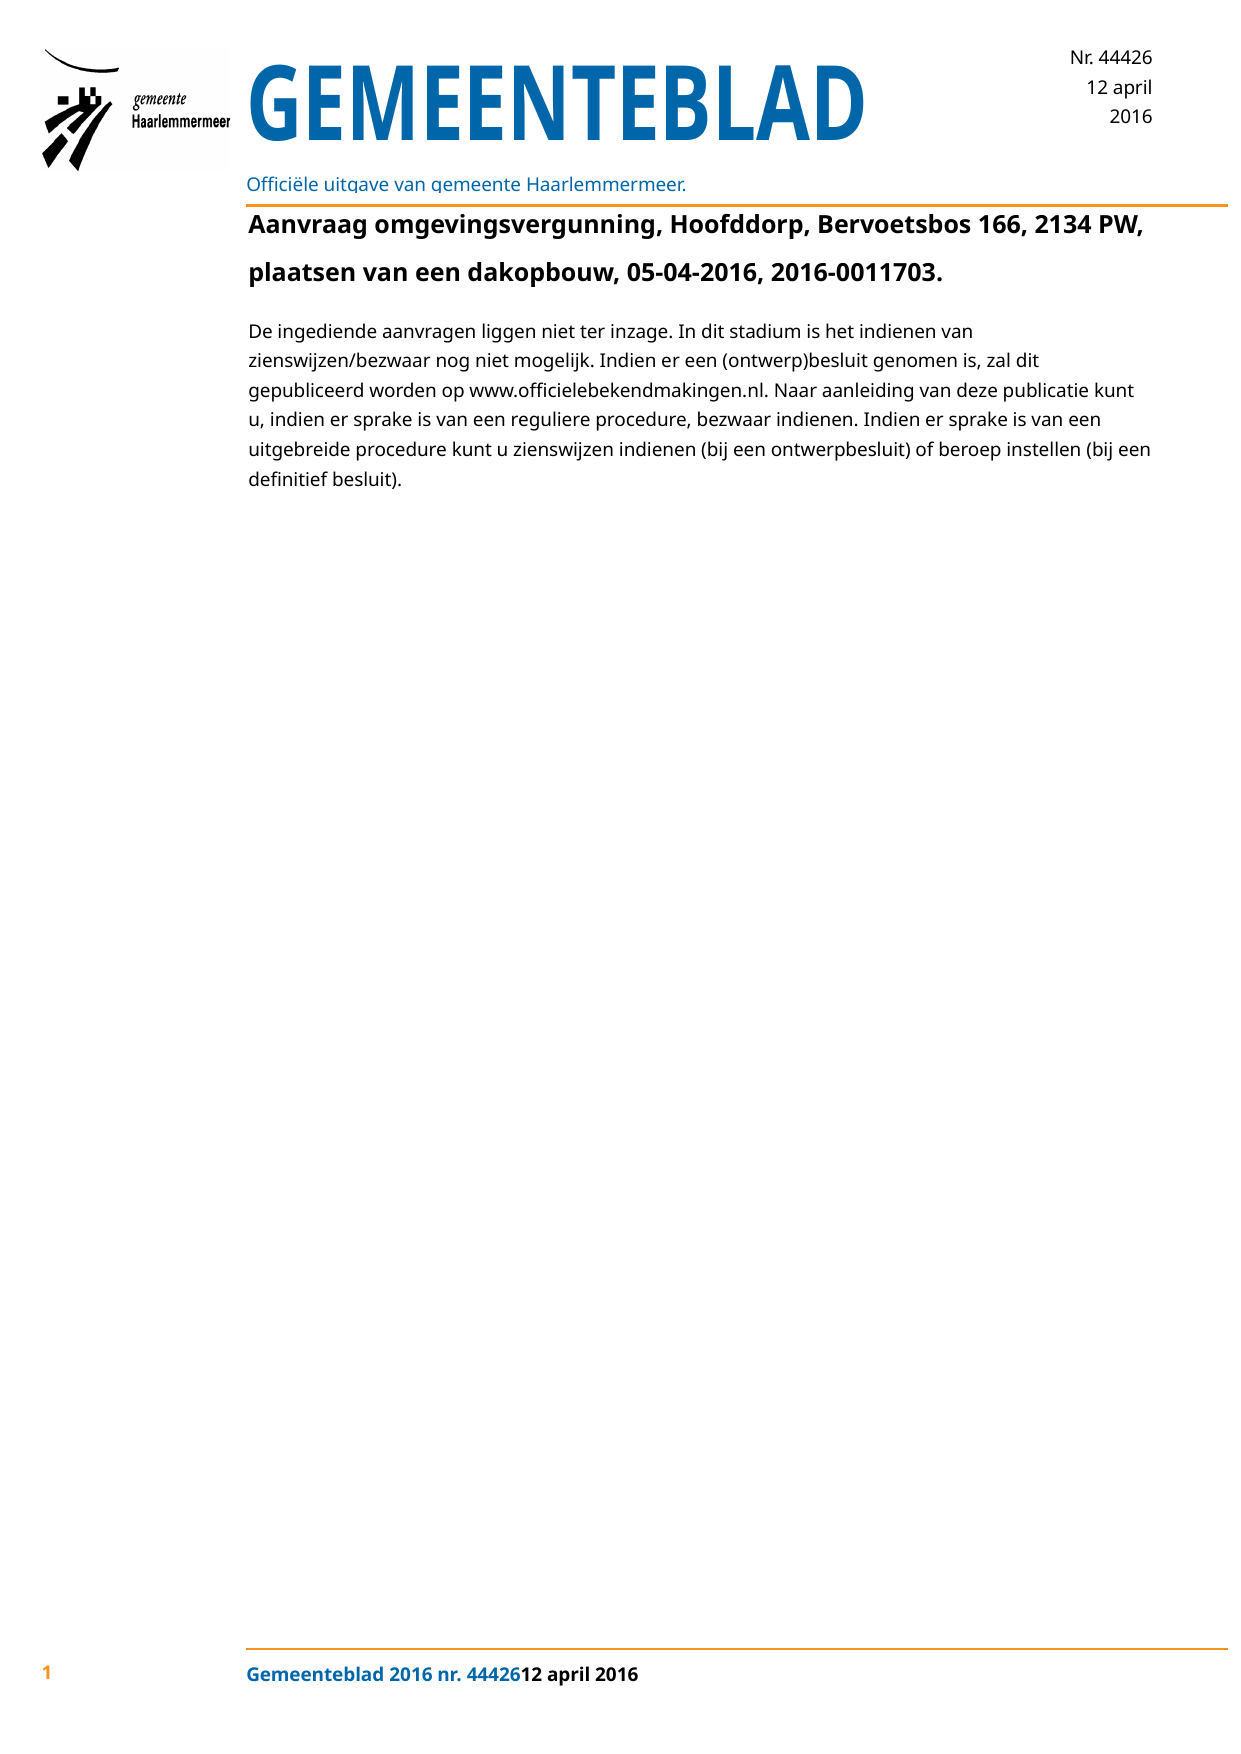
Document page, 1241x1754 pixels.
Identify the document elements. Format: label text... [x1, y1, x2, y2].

text De ingediende aanvragen liggen niet ter inzage. In dit stadium is het indienen van zienswijzen/bezwaar nog niet mogelijk. Indien er een (ontwerp)besluit genomen is, zal dit gepubliceerd worden op www.officielebekendmakingen.nl. Naar aanleiding van deze publicatie kunt u, indien er sprake is van een reguliere procedure, bezwaar indienen. Indien er sprake is van een uitgebreide procedure kunt u zienswijzen indienen (bij een ontwerpbesluit) of beroep instellen (bij een definitief besluit). [248, 318, 1152, 492]
picture [41, 47, 231, 172]
text Aanvraag omgevingsvergunning, Hoofddorp, Bervoetsbos 166, 2134 PW, plaatsen van een dakopbouw, 05-04-2016, 2016-0011703. [248, 207, 1152, 288]
